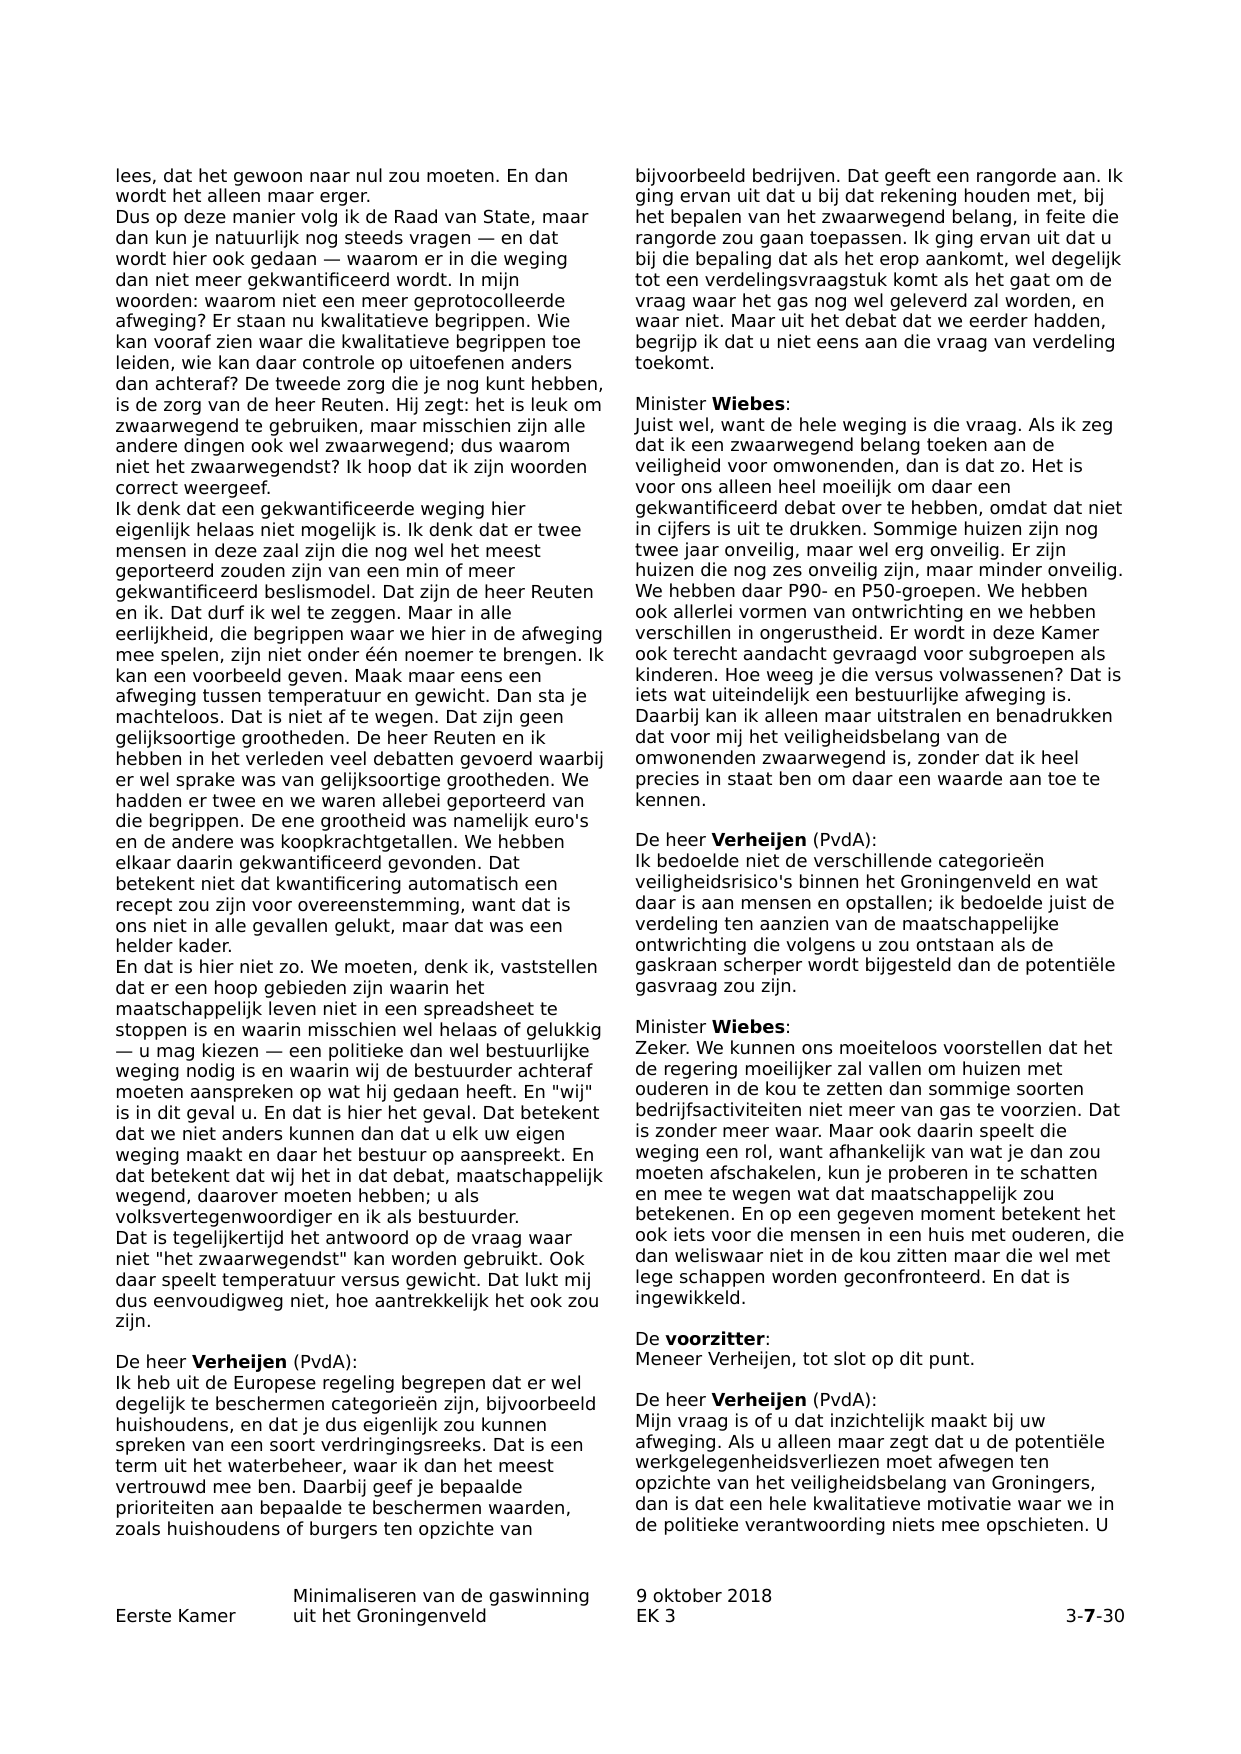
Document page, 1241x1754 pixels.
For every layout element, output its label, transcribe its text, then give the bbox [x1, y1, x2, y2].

text Dus op deze manier volg ik de Raad van State, maar dan kun je natuurlijk nog steeds vragen — en dat wordt hier ook gedaan — waarom er in die weging dan niet meer gekwantificeerd wordt. In mijn woorden: waarom niet een meer geprotocolleerde afweging? Er staan nu kwalitatieve begrippen. Wie kan vooraf zien waar die kwalitatieve begrippen toe leiden, wie kan daar controle op uitoefenen anders dan achteraf? De tweede zorg die je nog kunt hebben, is de zorg van de heer Reuten. Hij zegt: het is leuk om zwaarwegend te gebruiken, maar misschien zijn alle andere dingen ook wel zwaarwegend; dus waarom niet het zwaarwegendst? Ik hoop dat ik zijn woorden correct weergeef. [115, 207, 605, 499]
text Minister Wiebes: [635, 1017, 1125, 1037]
text De heer Verheijen (PvdA): [115, 1352, 605, 1373]
text De heer Verheijen (PvdA): [635, 1390, 1125, 1411]
text Meneer Verheijen, tot slot op dit punt. [635, 1349, 1125, 1370]
text lees, dat het gewoon naar nul zou moeten. En dan wordt het alleen maar erger. [115, 165, 605, 207]
text De voorzitter: [635, 1328, 1125, 1349]
text Juist wel, want de hele weging is die vraag. Als ik zeg dat ik een zwaarwegend belang toeken aan de veiligheid voor omwonenden, dan is dat zo. Het is voor ons alleen heel moeilijk om daar een gekwantificeerd debat over te hebben, omdat dat niet in cijfers is uit te drukken. Sommige huizen zijn nog twee jaar onveilig, maar wel erg onveilig. Er zijn huizen die nog zes onveilig zijn, maar minder onveilig. We hebben daar P90- en P50-groepen. We hebben ook allerlei vormen van ontwrichting en we hebben verschillen in ongerustheid. Er wordt in deze Kamer ook terecht aandacht gevraagd voor subgroepen als kinderen. Hoe weeg je die versus volwassenen? Dat is iets wat uiteindelijk een bestuurlijke afweging is. Daarbij kan ik alleen maar uitstralen en benadrukken dat voor mij het veiligheidsbelang van de omwonenden zwaarwegend is, zonder dat ik heel precies in staat ben om daar een waarde aan toe te kennen. [635, 414, 1125, 810]
text En dat is hier niet zo. We moeten, denk ik, vaststellen dat er een hoop gebieden zijn waarin het maatschappelijk leven niet in een spreadsheet te stoppen is en waarin misschien wel helaas of gelukkig — u mag kiezen — een politieke dan wel bestuurlijke weging nodig is en waarin wij de bestuurder achteraf moeten aanspreken op wat hij gedaan heeft. En "wij" is in dit geval u. En dat is hier het geval. Dat betekent dat we niet anders kunnen dan dat u elk uw eigen weging maakt en daar het bestuur op aanspreekt. En dat betekent dat wij het in dat debat, maatschappelijk wegend, daarover moeten hebben; u als volksvertegenwoordiger en ik als bestuurder. [115, 957, 605, 1228]
text De heer Verheijen (PvdA): [635, 830, 1125, 851]
text Dat is tegelijkertijd het antwoord op de vraag waar niet "het zwaarwegendst" kan worden gebruikt. Ook daar speelt temperatuur versus gewicht. Dat lukt mij dus eenvoudigweg niet, hoe aantrekkelijk het ook zou zijn. [115, 1228, 605, 1332]
text bijvoorbeeld bedrijven. Dat geeft een rangorde aan. Ik ging ervan uit dat u bij dat rekening houden met, bij het bepalen van het zwaarwegend belang, in feite die rangorde zou gaan toepassen. Ik ging ervan uit dat u bij die bepaling dat als het erop aankomt, wel degelijk tot een verdelingsvraagstuk komt als het gaat om de vraag waar het gas nog wel geleverd zal worden, en waar niet. Maar uit het debat dat we eerder hadden, begrijp ik dat u niet eens aan die vraag van verdeling toekomt. [635, 165, 1125, 374]
text Minister Wiebes: [635, 394, 1125, 414]
text Mijn vraag is of u dat inzichtelijk maakt bij uw afweging. Als u alleen maar zegt dat u de potentiële werkgelegenheidsverliezen moet afwegen ten opzichte van het veiligheidsbelang van Groningers, dan is dat een hele kwalitatieve motivatie waar we in de politieke verantwoording niets mee opschieten. U [635, 1411, 1125, 1536]
text Ik denk dat een gekwantificeerde weging hier eigenlijk helaas niet mogelijk is. Ik denk dat er twee mensen in deze zaal zijn die nog wel het meest geporteerd zouden zijn van een min of meer gekwantificeerd beslismodel. Dat zijn de heer Reuten en ik. Dat durf ik wel te zeggen. Maar in alle eerlijkheid, die begrippen waar we hier in de afweging mee spelen, zijn niet onder één noemer te brengen. Ik kan een voorbeeld geven. Maak maar eens een afweging tussen temperatuur en gewicht. Dan sta je machteloos. Dat is niet af te wegen. Dat zijn geen gelijksoortige grootheden. De heer Reuten en ik hebben in het verleden veel debatten gevoerd waarbij er wel sprake was van gelijksoortige grootheden. We hadden er twee en we waren allebei geporteerd van die begrippen. De ene grootheid was namelijk euro's en de andere was koopkrachtgetallen. We hebben elkaar daarin gekwantificeerd gevonden. Dat betekent niet dat kwantificering automatisch een recept zou zijn voor overeenstemming, want dat is ons niet in alle gevallen gelukt, maar dat was een helder kader. [115, 499, 605, 957]
text Ik bedoelde niet de verschillende categorieën veiligheidsrisico's binnen het Groningenveld en wat daar is aan mensen en opstallen; ik bedoelde juist de verdeling ten aanzien van de maatschappelijke ontwrichting die volgens u zou ontstaan als de gaskraan scherper wordt bijgesteld dan de potentiële gasvraag zou zijn. [635, 851, 1125, 997]
text Zeker. We kunnen ons moeiteloos voorstellen dat het de regering moeilijker zal vallen om huizen met ouderen in de kou te zetten dan sommige soorten bedrijfsactiviteiten niet meer van gas te voorzien. Dat is zonder meer waar. Maar ook daarin speelt die weging een rol, want afhankelijk van wat je dan zou moeten afschakelen, kun je proberen in te schatten en mee te wegen wat dat maatschappelijk zou betekenen. En op een gegeven moment betekent het ook iets voor die mensen in een huis met ouderen, die dan weliswaar niet in de kou zitten maar die wel met lege schappen worden geconfronteerd. En dat is ingewikkeld. [635, 1037, 1125, 1308]
text Ik heb uit de Europese regeling begrepen dat er wel degelijk te beschermen categorieën zijn, bijvoorbeeld huishoudens, en dat je dus eigenlijk zou kunnen spreken van een soort verdringingsreeks. Dat is een term uit het waterbeheer, waar ik dan het meest vertrouwd mee ben. Daarbij geef je bepaalde prioriteiten aan bepaalde te beschermen waarden, zoals huishoudens of burgers ten opzichte van [115, 1373, 605, 1539]
